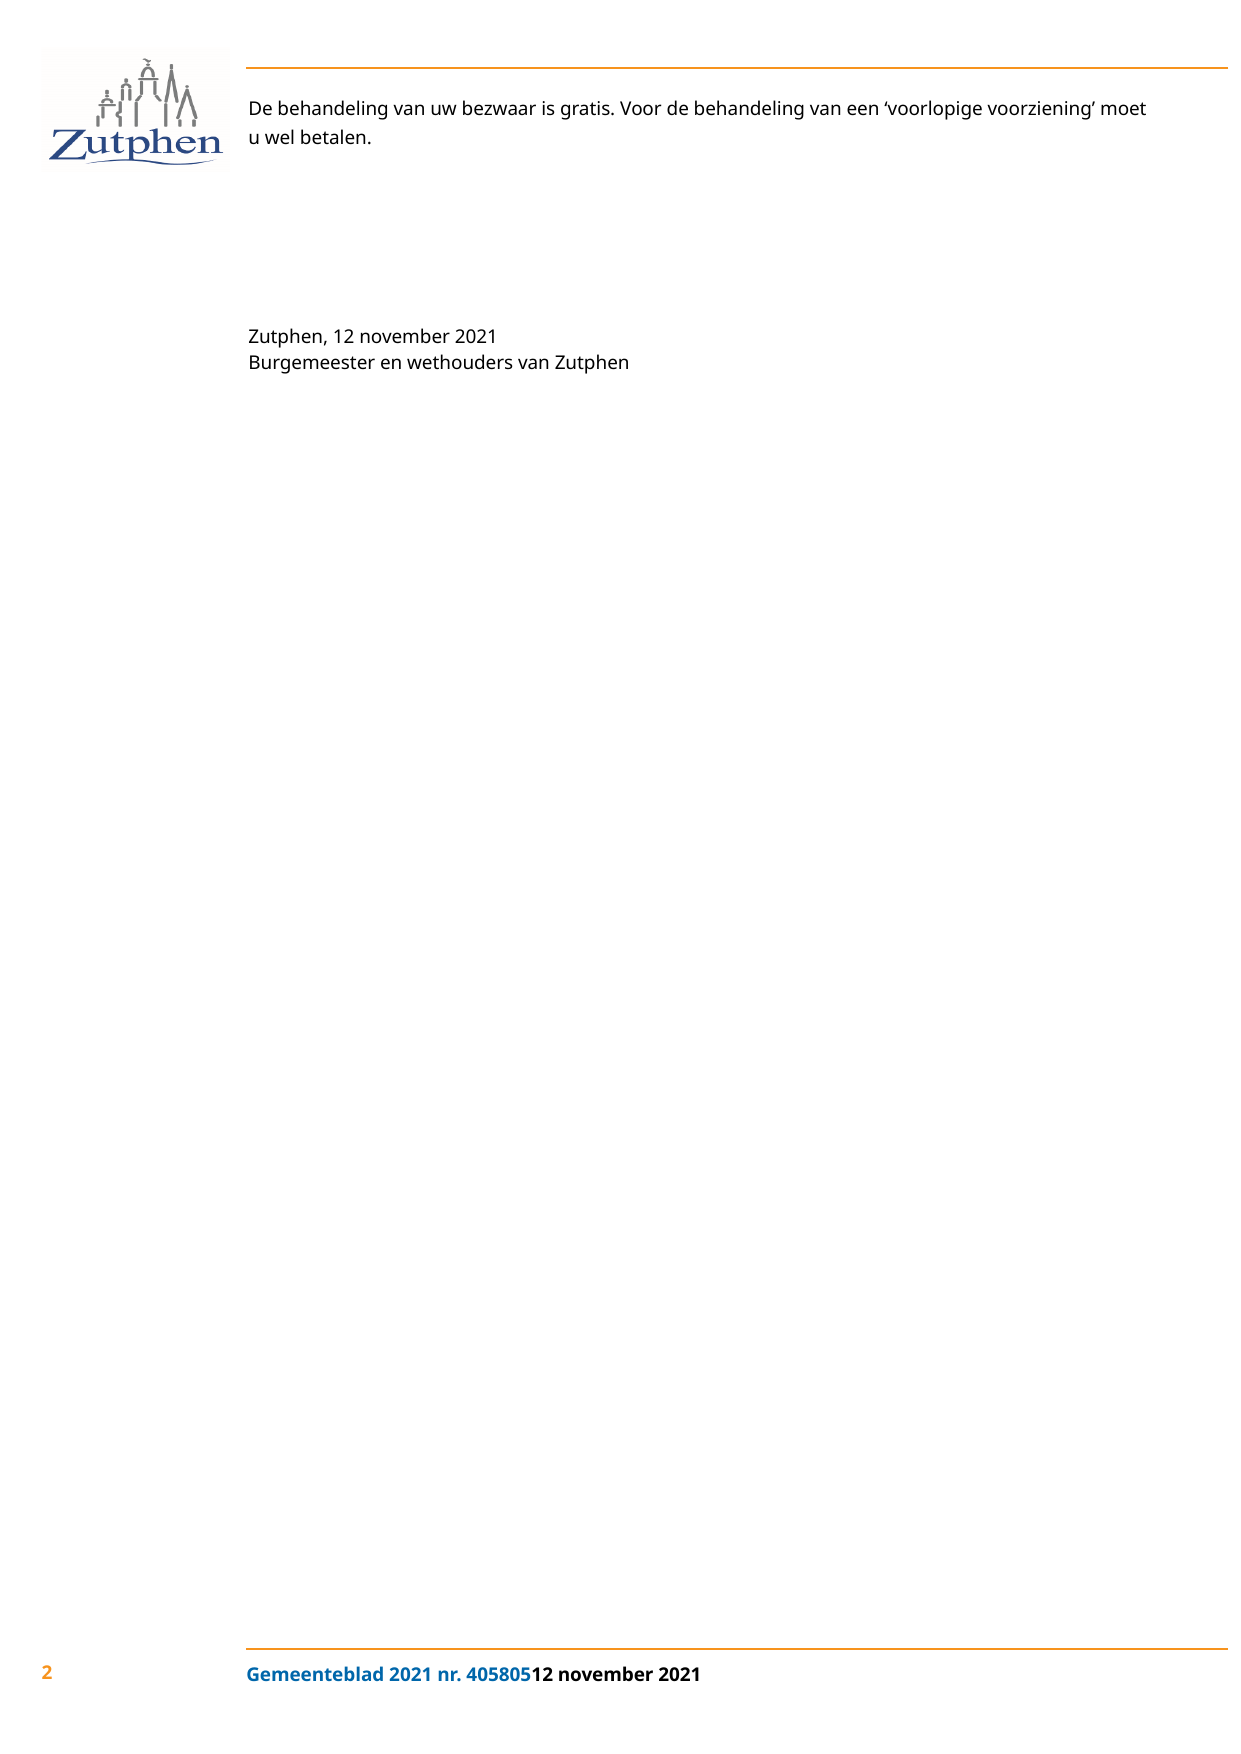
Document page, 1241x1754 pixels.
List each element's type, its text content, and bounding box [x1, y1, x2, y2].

text Burgemeester en wethouders van Zutphen [248, 349, 1152, 375]
picture [41, 47, 231, 172]
text De behandeling van uw bezwaar is gratis. Voor de behandeling van een ‘voorlopige voorziening’ moet u wel betalen. [248, 95, 1152, 150]
text Zutphen, 12 november 2021 [248, 323, 1152, 349]
